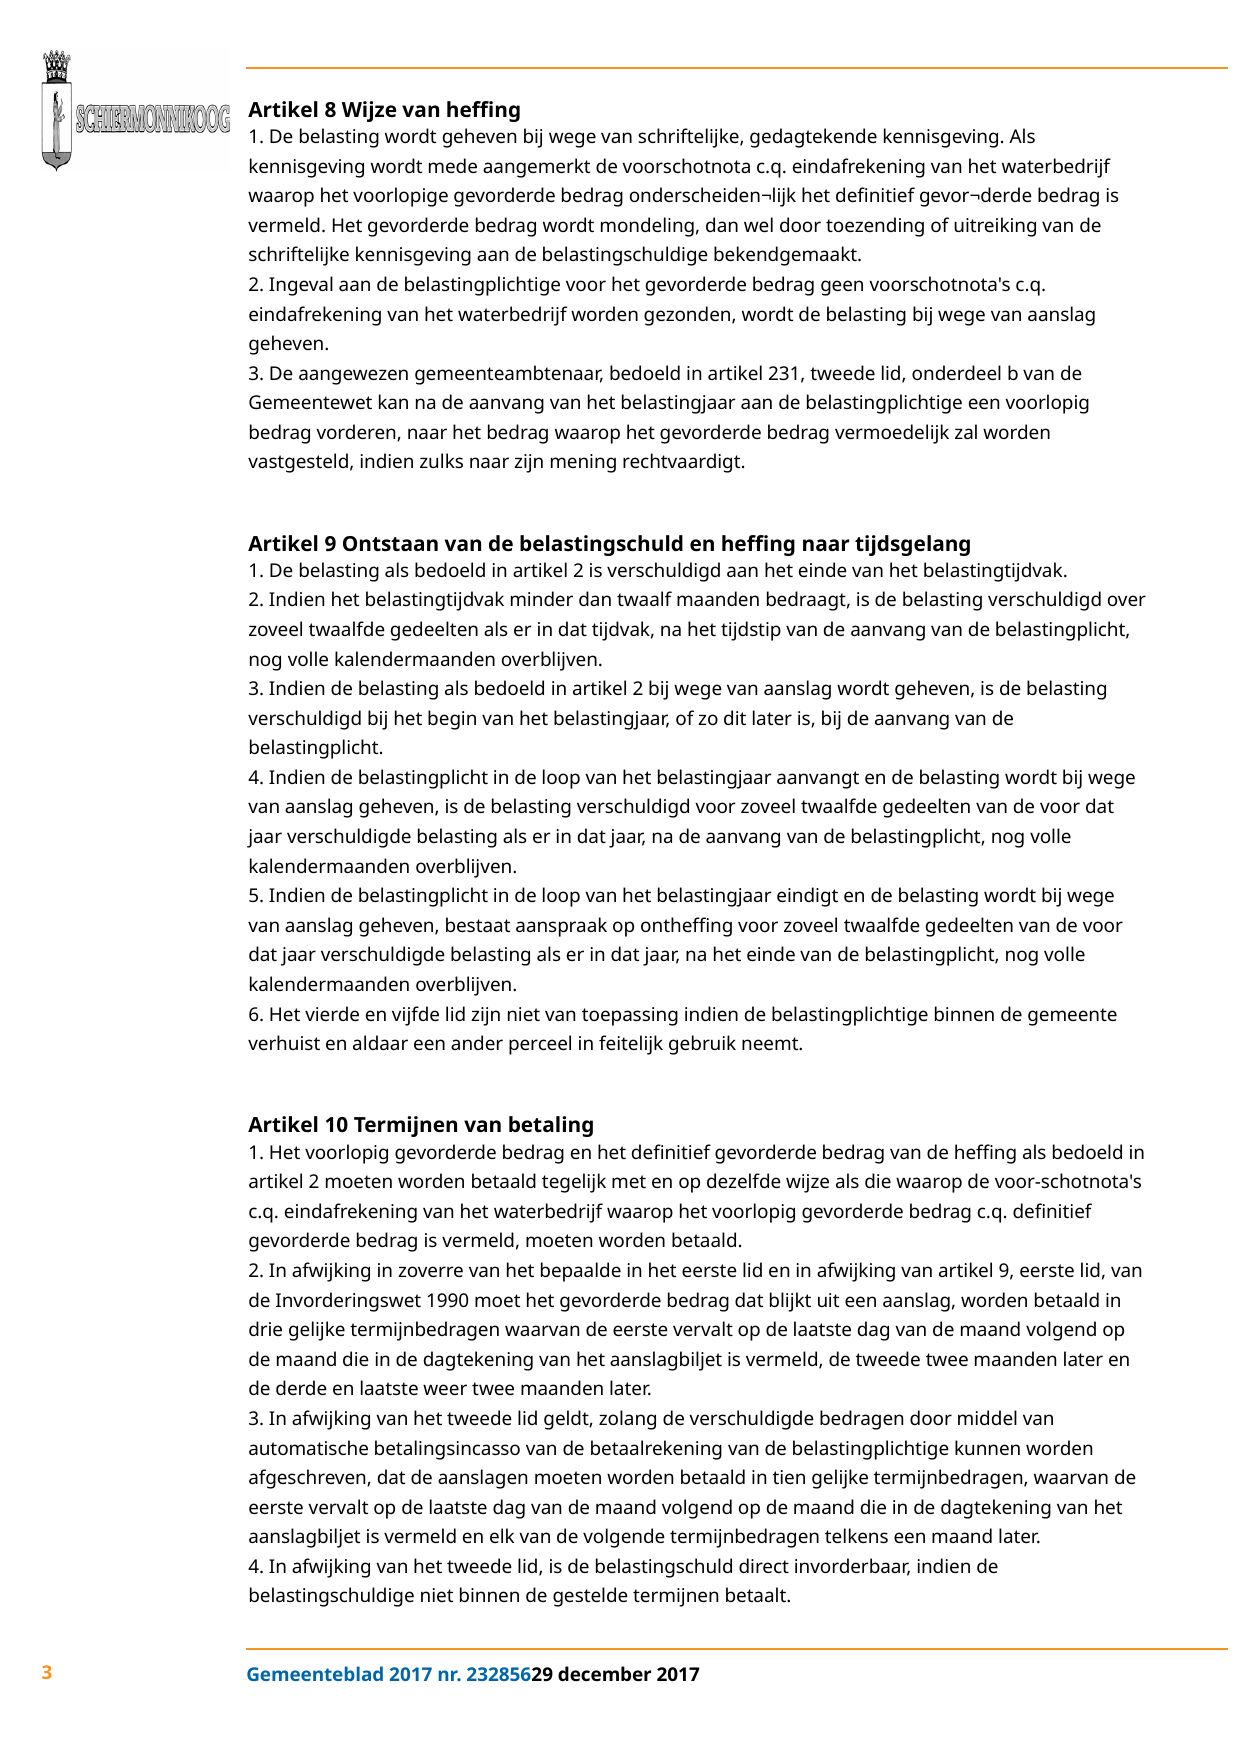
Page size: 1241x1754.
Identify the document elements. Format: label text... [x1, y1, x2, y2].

text 5. Indien de belastingplicht in de loop van het belastingjaar eindigt en de belasting wordt bij wege van aanslag geheven, bestaat aanspraak op ontheffing voor zoveel twaalfde gedeelten van de voor dat jaar verschuldigde belasting als er in dat jaar, na het einde van de belastingplicht, nog volle kalendermaanden overblijven. [248, 882, 1152, 997]
text 3. Indien de belasting als bedoeld in artikel 2 bij wege van aanslag wordt geheven, is de belasting verschuldigd bij het begin van het belastingjaar, of zo dit later is, bij de aanvang van de belastingplicht. [248, 675, 1152, 760]
text Artikel 9 Ontstaan van de belastingschuld en heffing naar tijdsgelang [248, 529, 1152, 557]
text 2. In afwijking in zoverre van het bepaalde in het eerste lid en in afwijking van artikel 9, eerste lid, van de Invorderingswet 1990 moet het gevorderde bedrag dat blijkt uit een aanslag, worden betaald in drie gelijke termijnbedragen waarvan de eerste vervalt op de laatste dag van de maand volgend op de maand die in de dagtekening van het aanslagbiljet is vermeld, de tweede twee maanden later en de derde en laatste weer twee maanden later. [248, 1257, 1152, 1401]
text 3. In afwijking van het tweede lid geldt, zolang de verschuldigde bedragen door middel van automatische betalingsincasso van de betaalrekening van de belastingplichtige kunnen worden afgeschreven, dat de aanslagen moeten worden betaald in tien gelijke termijnbedragen, waarvan de eerste vervalt op de laatste dag van de maand volgend op de maand die in de dagtekening van het aanslagbiljet is vermeld en elk van de volgende termijnbedragen telkens een maand later. [248, 1405, 1152, 1549]
text Artikel 8 Wijze van heffing [248, 95, 1152, 123]
text 2. Ingeval aan de belastingplichtige voor het gevorderde bedrag geen voorschotnota's c.q. eindafrekening van het waterbedrijf worden gezonden, wordt de belasting bij wege van aanslag geheven. [248, 271, 1152, 356]
text 2. Indien het belastingtijdvak minder dan twaalf maanden bedraagt, is de belasting verschuldigd over zoveel twaalfde gedeelten als er in dat tijdvak, na het tijdstip van de aanvang van de belastingplicht, nog volle kalendermaanden overblijven. [248, 587, 1152, 672]
text 1. De belasting als bedoeld in artikel 2 is verschuldigd aan het einde van het belastingtijdvak. [248, 557, 1152, 583]
text 6. Het vierde en vijfde lid zijn niet van toepassing indien de belastingplichtige binnen de gemeente verhuist en aldaar een ander perceel in feitelijk gebruik neemt. [248, 1001, 1152, 1056]
text 4. Indien de belastingplicht in de loop van het belastingjaar aanvangt en de belasting wordt bij wege van aanslag geheven, is de belasting verschuldigd voor zoveel twaalfde gedeelten van de voor dat jaar verschuldigde belasting als er in dat jaar, na de aanvang van de belastingplicht, nog volle kalendermaanden overblijven. [248, 764, 1152, 879]
text Artikel 10 Termijnen van betaling [248, 1110, 1152, 1139]
text 3. De aangewezen gemeenteambtenaar, bedoeld in artikel 231, tweede lid, onderdeel b van de Gemeentewet kan na de aanvang van het belastingjaar aan de belastingplichtige een voorlopig bedrag vorderen, naar het bedrag waarop het gevorderde bedrag vermoedelijk zal worden vastgesteld, indien zulks naar zijn mening rechtvaardigt. [248, 360, 1152, 474]
text 1. Het voorlopig gevorderde bedrag en het definitief gevorderde bedrag van de heffing als bedoeld in artikel 2 moeten worden betaald tegelijk met en op dezelfde wijze als die waarop de voor-schotnota's c.q. eindafrekening van het waterbedrijf waarop het voorlopig gevorderde bedrag c.q. definitief gevorderde bedrag is vermeld, moeten worden betaald. [248, 1139, 1152, 1253]
text 1. De belasting wordt geheven bij wege van schriftelijke, gedagtekende kennisgeving. Als kennisgeving wordt mede aangemerkt de voorschotnota c.q. eindafrekening van het waterbedrijf waarop het voorlopige gevorderde bedrag onderscheiden¬lijk het definitief gevor¬derde bedrag is vermeld. Het gevorderde bedrag wordt mondeling, dan wel door toezending of uitreiking van de schriftelijke kennisgeving aan de belastingschuldige bekendgemaakt. [248, 123, 1152, 267]
picture [41, 47, 231, 172]
text 4. In afwijking van het tweede lid, is de belastingschuld direct invorderbaar, indien de belastingschuldige niet binnen de gestelde termijnen betaalt. [248, 1553, 1152, 1608]
